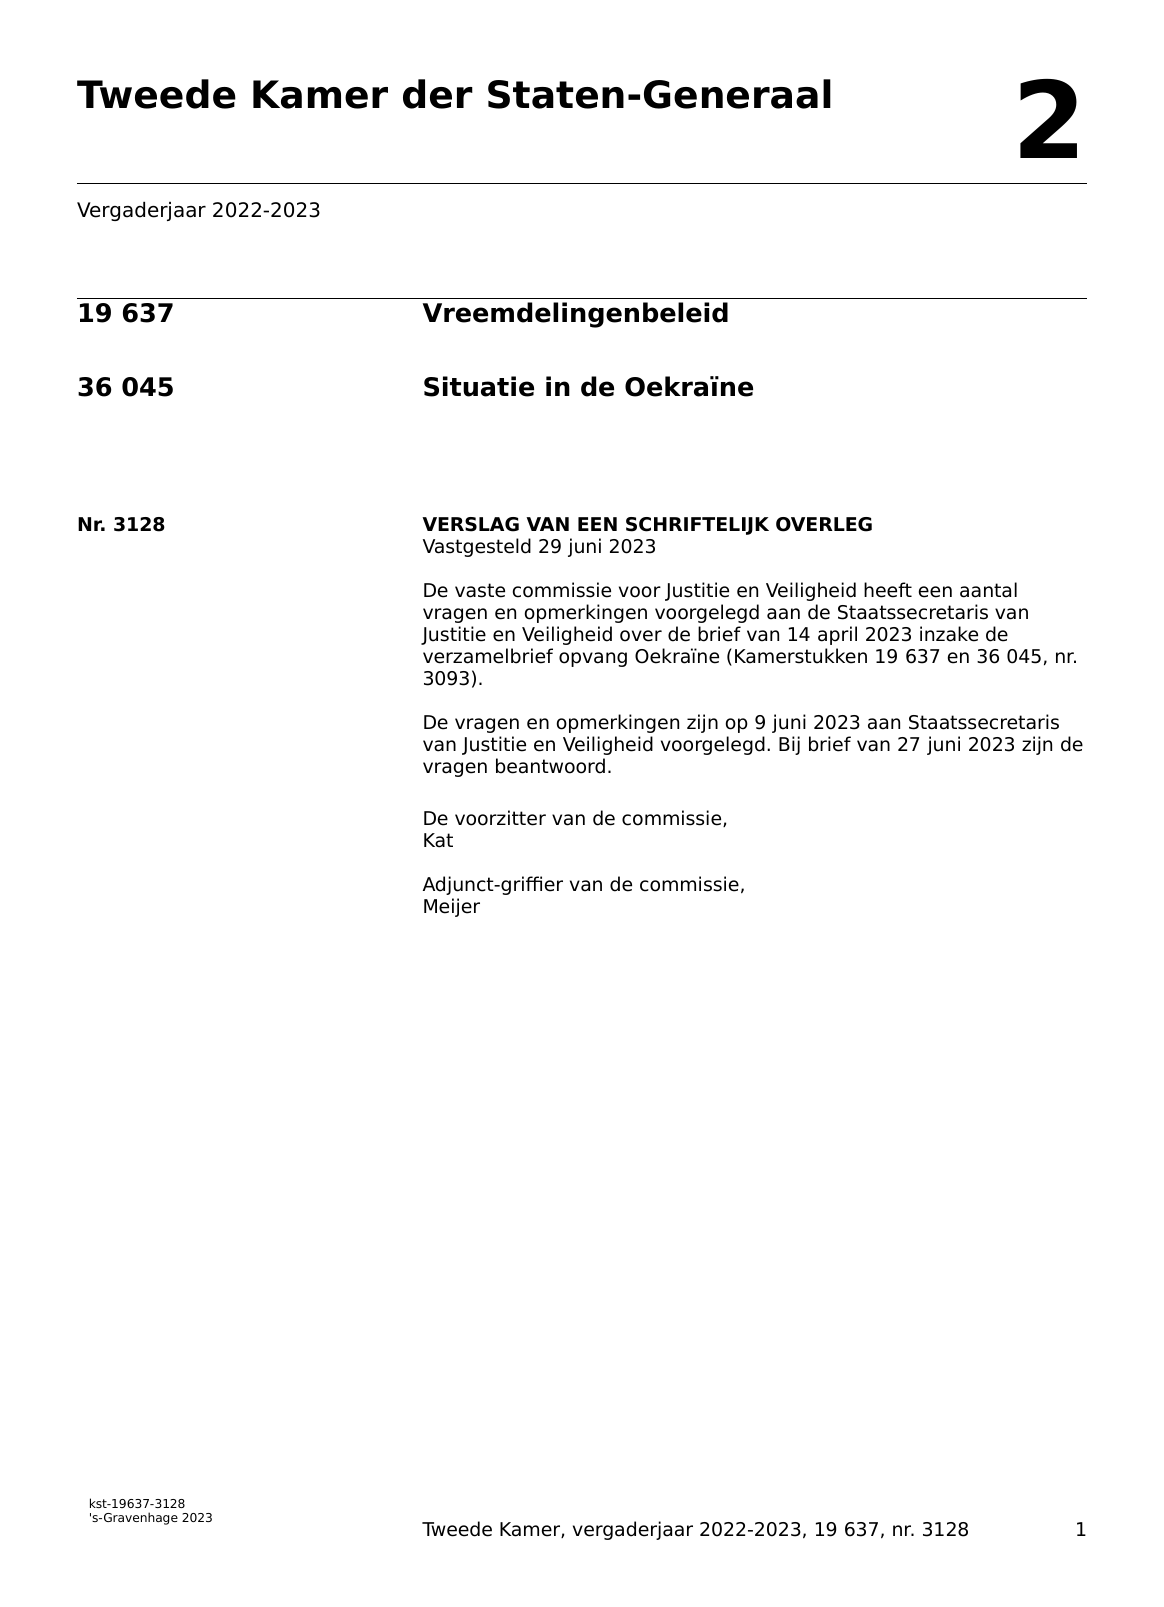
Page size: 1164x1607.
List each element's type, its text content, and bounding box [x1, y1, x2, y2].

text De vaste commissie voor Justitie en Veiligheid heeft een aantal vragen en opmerkingen voorgelegd aan de Staatssecretaris van Justitie en Veiligheid over de brief van 14 april 2023 inzake de verzamelbrief opvang Oekraïne (Kamerstukken 19 637 en 36 045, nr. 3093). [422, 580, 1087, 690]
table_header Tweede Kamer der Staten-Generaal [77, 59, 886, 183]
text Adjunct-griffier van de commissie, Meijer [422, 874, 1087, 918]
table_header 2 [886, 59, 1087, 183]
text Vastgesteld 29 juni 2023 [422, 536, 1087, 558]
subtitle 19 637 Vreemdelingenbeleid [77, 299, 1087, 329]
subtitle Nr. 3128 VERSLAG VAN EEN SCHRIFTELIJK OVERLEG [77, 514, 1087, 536]
subtitle 36 045 Situatie in de Oekraïne [77, 373, 1087, 403]
table_cell Vergaderjaar 2022-2023 [77, 184, 1087, 298]
text 's-Gravenhage 2023 [88, 1511, 323, 1525]
text kst-19637-3128 [88, 1497, 323, 1511]
text De vragen en opmerkingen zijn op 9 juni 2023 aan Staatssecretaris van Justitie en Veiligheid voorgelegd. Bij brief van 27 juni 2023 zijn de vragen beantwoord. [422, 712, 1087, 778]
text De voorzitter van de commissie, Kat [422, 808, 1087, 852]
